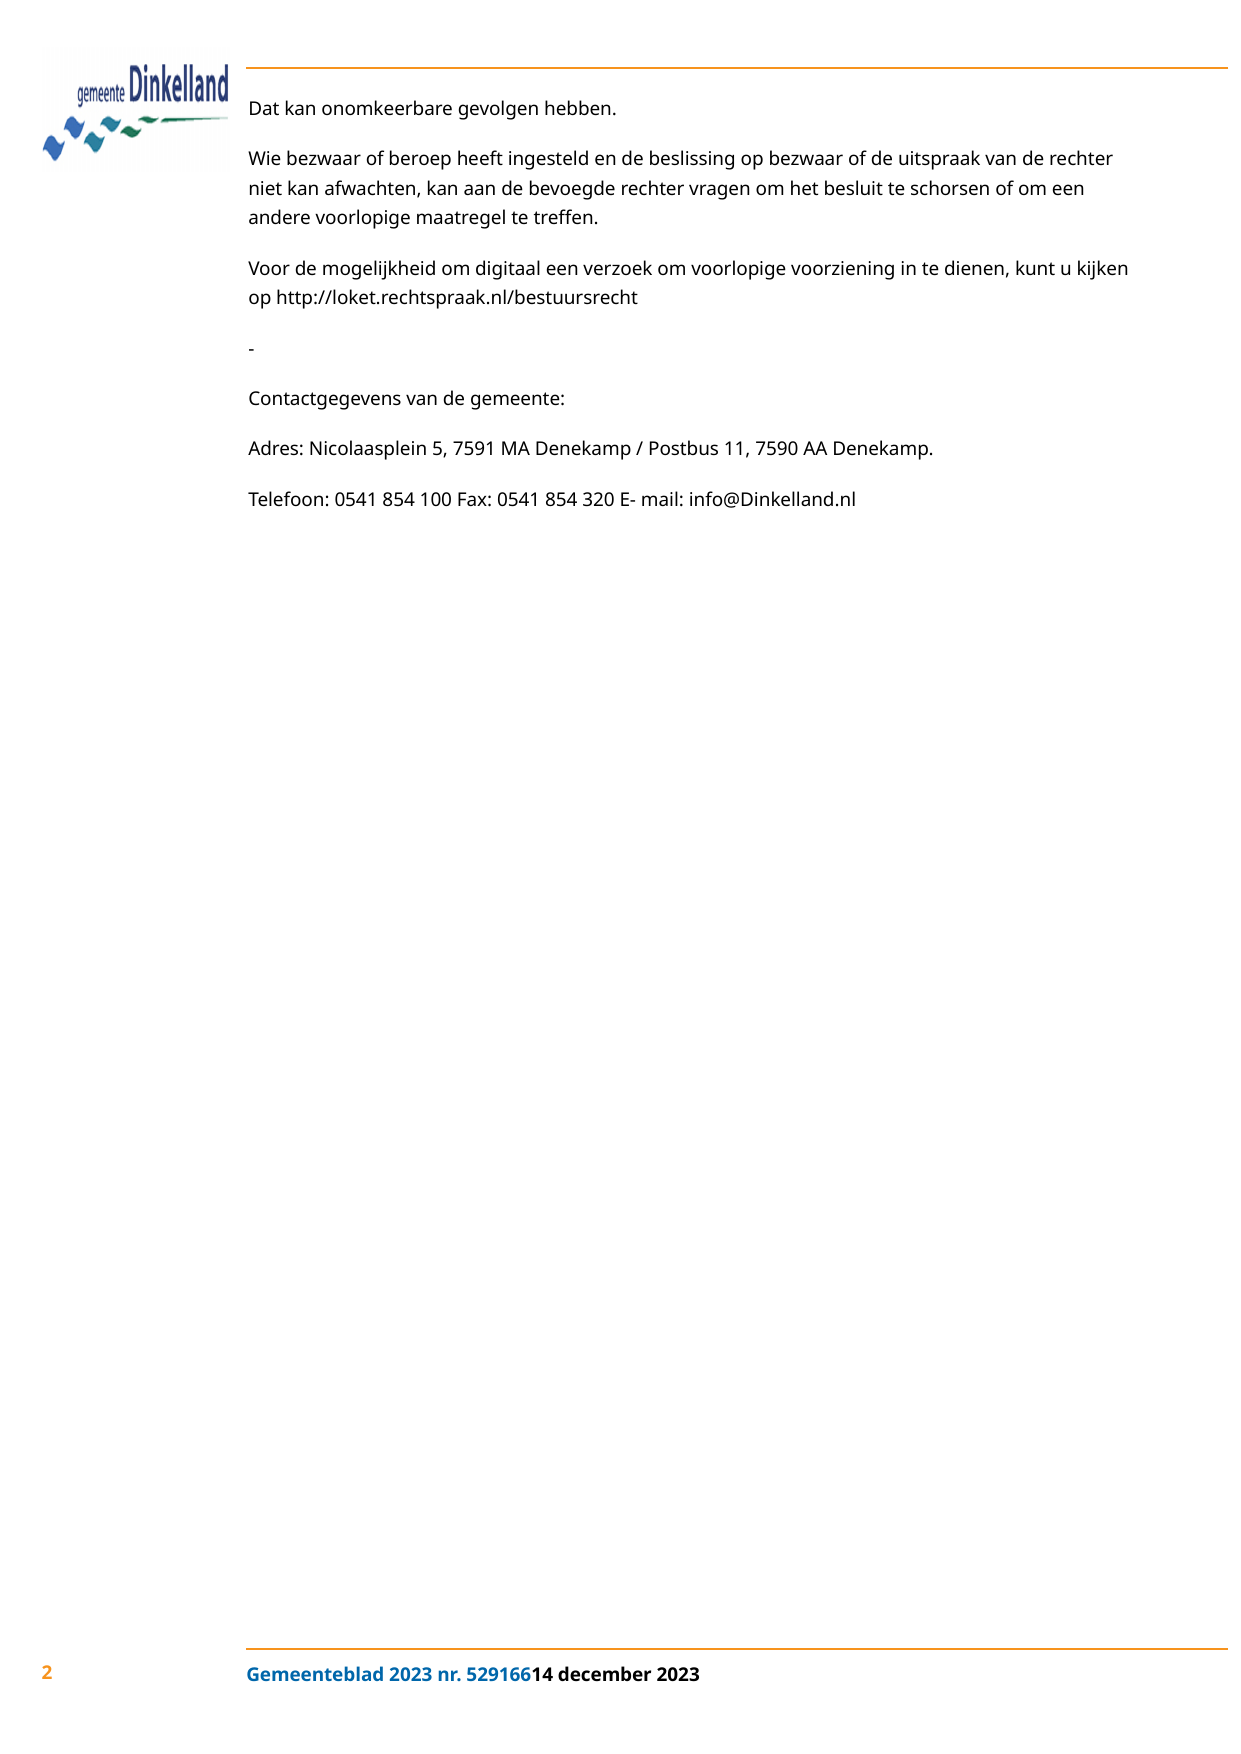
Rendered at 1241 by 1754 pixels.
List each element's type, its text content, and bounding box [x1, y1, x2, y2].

text Contactgegevens van de gemeente: [248, 385, 1152, 411]
picture [41, 47, 231, 172]
text Voor de mogelijkheid om digitaal een verzoek om voorlopige voorziening in te dienen, kunt u kijken op http://loket.rechtspraak.nl/bestuursrecht [248, 255, 1152, 310]
text Wie bezwaar of beroep heeft ingesteld en de beslissing op bezwaar of de uitspraak van de rechter niet kan afwachten, kan aan de bevoegde rechter vragen om het besluit te schorsen of om een andere voorlopige maatregel te treffen. [248, 145, 1152, 230]
text - [248, 335, 1152, 361]
text Dat kan onomkeerbare gevolgen hebben. [248, 95, 1152, 121]
text Telefoon: 0541 854 100 Fax: 0541 854 320 E- mail: info@Dinkelland.nl [248, 486, 1152, 512]
text Adres: Nicolaasplein 5, 7591 MA Denekamp / Postbus 11, 7590 AA Denekamp. [248, 436, 1152, 461]
